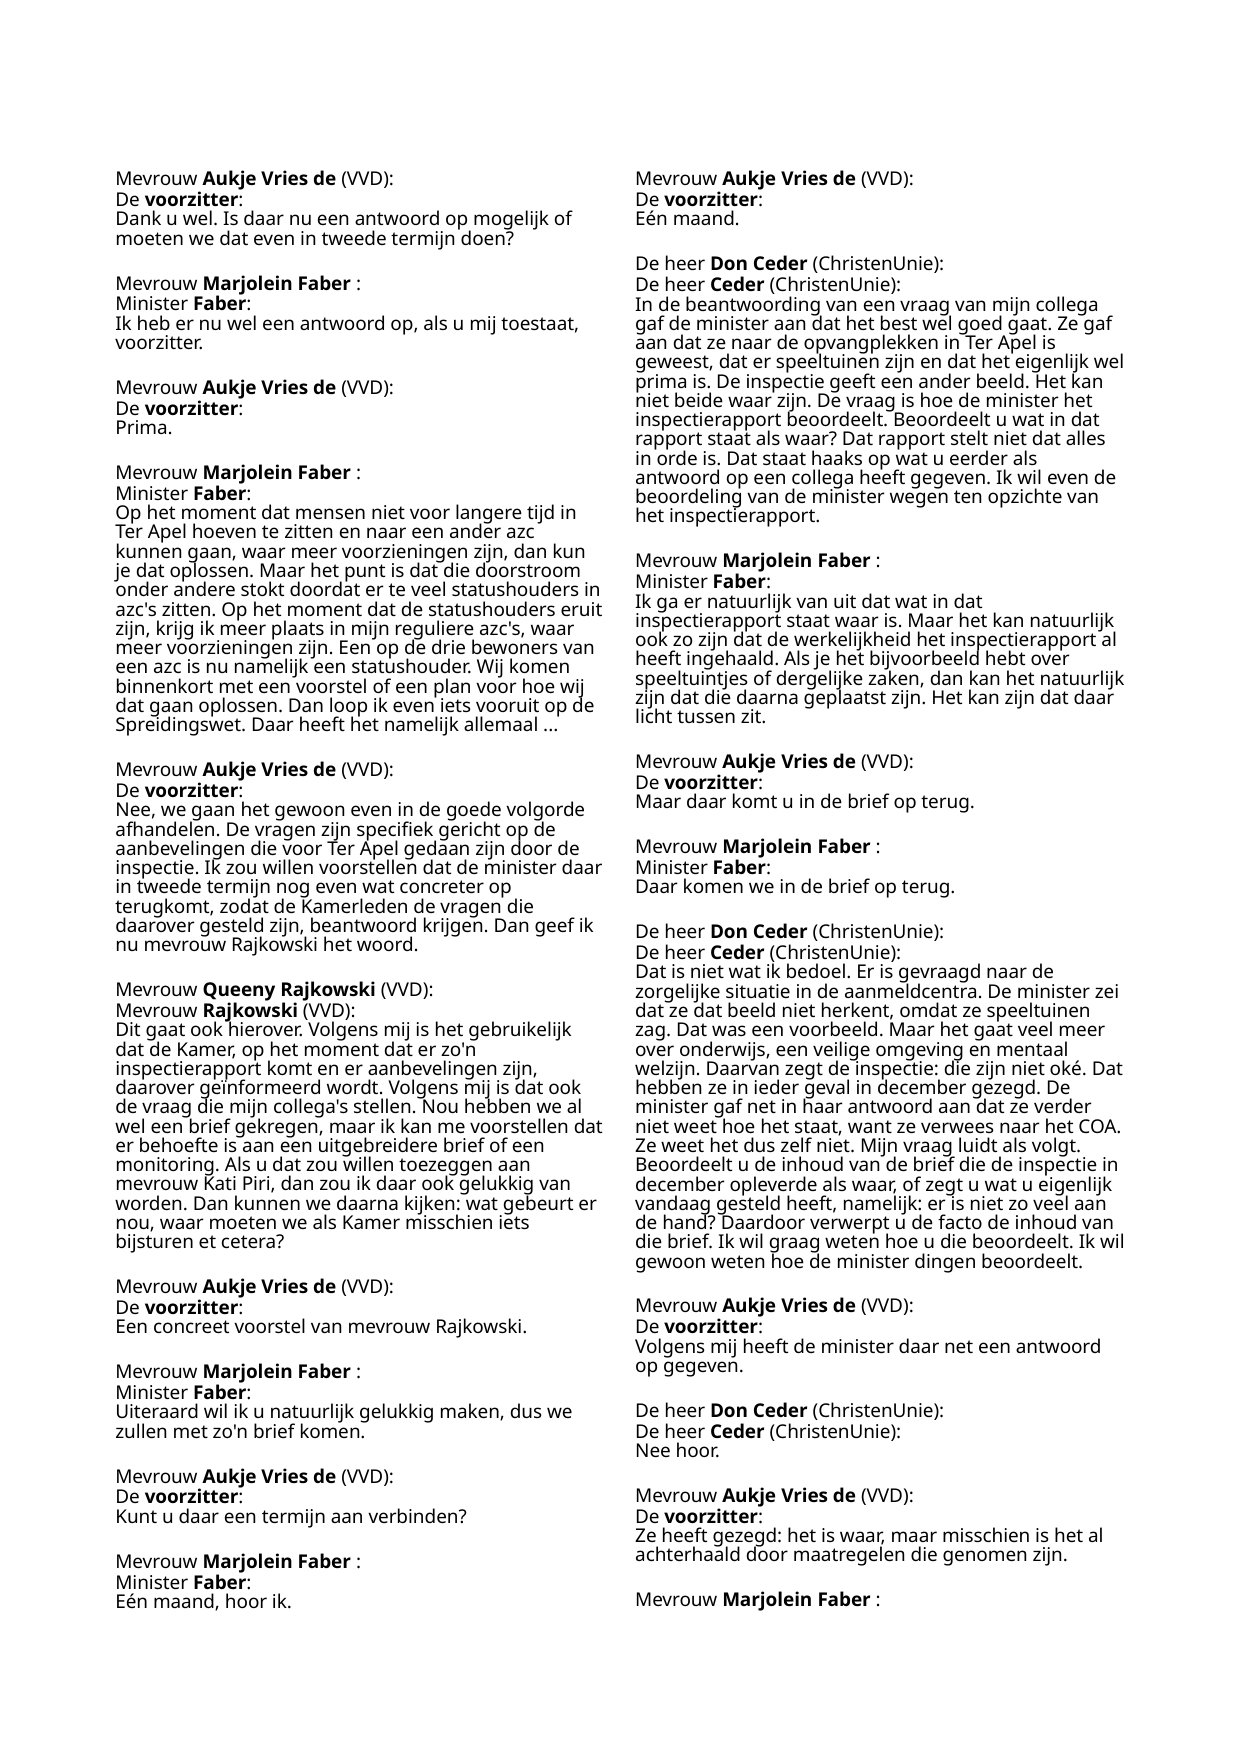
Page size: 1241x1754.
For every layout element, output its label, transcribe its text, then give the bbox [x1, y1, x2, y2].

text Minister Faber: [115, 1384, 605, 1403]
text De voorzitter: [635, 1508, 1125, 1527]
text Mevrouw Aukje Vries de (VVD): [635, 1482, 1125, 1508]
text Mevrouw Aukje Vries de (VVD): [635, 1293, 1125, 1318]
text Mevrouw Marjolein Faber : [115, 1358, 605, 1384]
text Dank u wel. Is daar nu een antwoord op mogelijk of moeten we dat even in tweede termijn doen? [115, 210, 605, 249]
text De voorzitter: [115, 400, 605, 419]
text Kunt u daar een termijn aan verbinden? [115, 1508, 605, 1527]
text Op het moment dat mensen niet voor langere tijd in Ter Apel hoeven te zitten en naar een ander azc kunnen gaan, waar meer voorzieningen zijn, dan kun je dat oplossen. Maar het punt is dat die doorstroom onder andere stokt doordat er te veel statushouders in azc's zitten. Op het moment dat de statushouders eruit zijn, krijg ik meer plaats in mijn reguliere azc's, waar meer voorzieningen zijn. Een op de drie bewoners van een azc is nu namelijk een statushouder. Wij komen binnenkort met een voorstel of een plan voor hoe wij dat gaan oplossen. Dan loop ik even iets vooruit op de Spreidingswet. Daar heeft het namelijk allemaal ... [115, 504, 605, 735]
text Mevrouw Aukje Vries de (VVD): [115, 756, 605, 782]
text Mevrouw Marjolein Faber : [115, 270, 605, 295]
text Prima. [115, 419, 605, 438]
text Minister Faber: [115, 485, 605, 504]
text De voorzitter: [115, 191, 605, 210]
text Mevrouw Marjolein Faber : [635, 548, 1125, 573]
text Mevrouw Aukje Vries de (VVD): [635, 748, 1125, 774]
text Dit gaat ook hierover. Volgens mij is het gebruikelijk dat de Kamer, op het moment dat er zo'n inspectierapport komt en er aanbevelingen zijn, daarover geïnformeerd wordt. Volgens mij is dat ook de vraag die mijn collega's stellen. Nou hebben we al wel een brief gekregen, maar ik kan me voorstellen dat er behoefte is aan een uitgebreidere brief of een monitoring. Als u dat zou willen toezeggen aan mevrouw Kati Piri, dan zou ik daar ook gelukkig van worden. Dan kunnen we daarna kijken: wat gebeurt er nou, waar moeten we als Kamer misschien iets bijsturen et cetera? [115, 1021, 605, 1252]
text Mevrouw Aukje Vries de (VVD): [115, 1273, 605, 1299]
text Daar komen we in de brief op terug. [635, 878, 1125, 898]
text Ze heeft gezegd: het is waar, maar misschien is het al achterhaald door maatregelen die genomen zijn. [635, 1527, 1125, 1566]
text Minister Faber: [635, 859, 1125, 878]
text Eén maand. [635, 210, 1125, 230]
text Nee hoor. [635, 1442, 1125, 1461]
text Maar daar komt u in de brief op terug. [635, 793, 1125, 813]
text Een concreet voorstel van mevrouw Rajkowski. [115, 1318, 605, 1338]
text Dat is niet wat ik bedoel. Er is gevraagd naar de zorgelijke situatie in de aanmeldcentra. De minister zei dat ze dat beeld niet herkent, omdat ze speeltuinen zag. Dat was een voorbeeld. Maar het gaat veel meer over onderwijs, een veilige omgeving en mentaal welzijn. Daarvan zegt de inspectie: die zijn niet oké. Dat hebben ze in ieder geval in december gezegd. De minister gaf net in haar antwoord aan dat ze verder niet weet hoe het staat, want ze verwees naar het COA. Ze weet het dus zelf niet. Mijn vraag luidt als volgt. Beoordeelt u de inhoud van de brief die de inspectie in december opleverde als waar, of zegt u wat u eigenlijk vandaag gesteld heeft, namelijk: er is niet zo veel aan de hand? Daardoor verwerpt u de facto de inhoud van die brief. Ik wil graag weten hoe u die beoordeelt. Ik wil gewoon weten hoe de minister dingen beoordeelt. [635, 963, 1125, 1272]
text De heer Ceder (ChristenUnie): [635, 276, 1125, 296]
text Minister Faber: [635, 573, 1125, 593]
text Ik heb er nu wel een antwoord op, als u mij toestaat, voorzitter. [115, 315, 605, 353]
text Minister Faber: [115, 1574, 605, 1593]
text De heer Ceder (ChristenUnie): [635, 944, 1125, 963]
text Ik ga er natuurlijk van uit dat wat in dat inspectierapport staat waar is. Maar het kan natuurlijk ook zo zijn dat de werkelijkheid het inspectierapport al heeft ingehaald. Als je het bijvoorbeeld hebt over speeltuintjes of dergelijke zaken, dan kan het natuurlijk zijn dat die daarna geplaatst zijn. Het kan zijn dat daar licht tussen zit. [635, 593, 1125, 727]
text De voorzitter: [115, 782, 605, 801]
text Mevrouw Aukje Vries de (VVD): [115, 1463, 605, 1488]
text Mevrouw Aukje Vries de (VVD): [115, 374, 605, 400]
text Mevrouw Rajkowski (VVD): [115, 1002, 605, 1021]
text Volgens mij heeft de minister daar net een antwoord op gegeven. [635, 1338, 1125, 1376]
text Nee, we gaan het gewoon even in de goede volgorde afhandelen. De vragen zijn specifiek gericht op de aanbevelingen die voor Ter Apel gedaan zijn door de inspectie. Ik zou willen voorstellen dat de minister daar in tweede termijn nog even wat concreter op terugkomt, zodat de Kamerleden de vragen die daarover gesteld zijn, beantwoord krijgen. Dan geef ik nu mevrouw Rajkowski het woord. [115, 801, 605, 955]
text De heer Don Ceder (ChristenUnie): [635, 1397, 1125, 1423]
text De voorzitter: [115, 1299, 605, 1318]
text Mevrouw Marjolein Faber : [115, 459, 605, 485]
text De voorzitter: [115, 1488, 605, 1508]
text Eén maand, hoor ik. [115, 1593, 605, 1612]
text Uiteraard wil ik u natuurlijk gelukkig maken, dus we zullen met zo'n brief komen. [115, 1403, 605, 1442]
text Mevrouw Marjolein Faber : [635, 833, 1125, 859]
text De voorzitter: [635, 191, 1125, 210]
text Minister Faber: [115, 295, 605, 315]
text De heer Don Ceder (ChristenUnie): [635, 251, 1125, 276]
text De voorzitter: [635, 774, 1125, 793]
text De voorzitter: [635, 1318, 1125, 1338]
text Mevrouw Aukje Vries de (VVD): [115, 165, 605, 191]
text Mevrouw Queeny Rajkowski (VVD): [115, 976, 605, 1002]
text Mevrouw Marjolein Faber : [115, 1548, 605, 1574]
text In de beantwoording van een vraag van mijn collega gaf de minister aan dat het best wel goed gaat. Ze gaf aan dat ze naar de opvangplekken in Ter Apel is geweest, dat er speeltuinen zijn en dat het eigenlijk wel prima is. De inspectie geeft een ander beeld. Het kan niet beide waar zijn. De vraag is hoe de minister het inspectierapport beoordeelt. Beoordeelt u wat in dat rapport staat als waar? Dat rapport stelt niet dat alles in orde is. Dat staat haaks op wat u eerder als antwoord op een collega heeft gegeven. Ik wil even de beoordeling van de minister wegen ten opzichte van het inspectierapport. [635, 296, 1125, 527]
text Mevrouw Aukje Vries de (VVD): [635, 165, 1125, 191]
text Mevrouw Marjolein Faber : [635, 1587, 1125, 1612]
text De heer Ceder (ChristenUnie): [635, 1423, 1125, 1442]
text De heer Don Ceder (ChristenUnie): [635, 918, 1125, 944]
